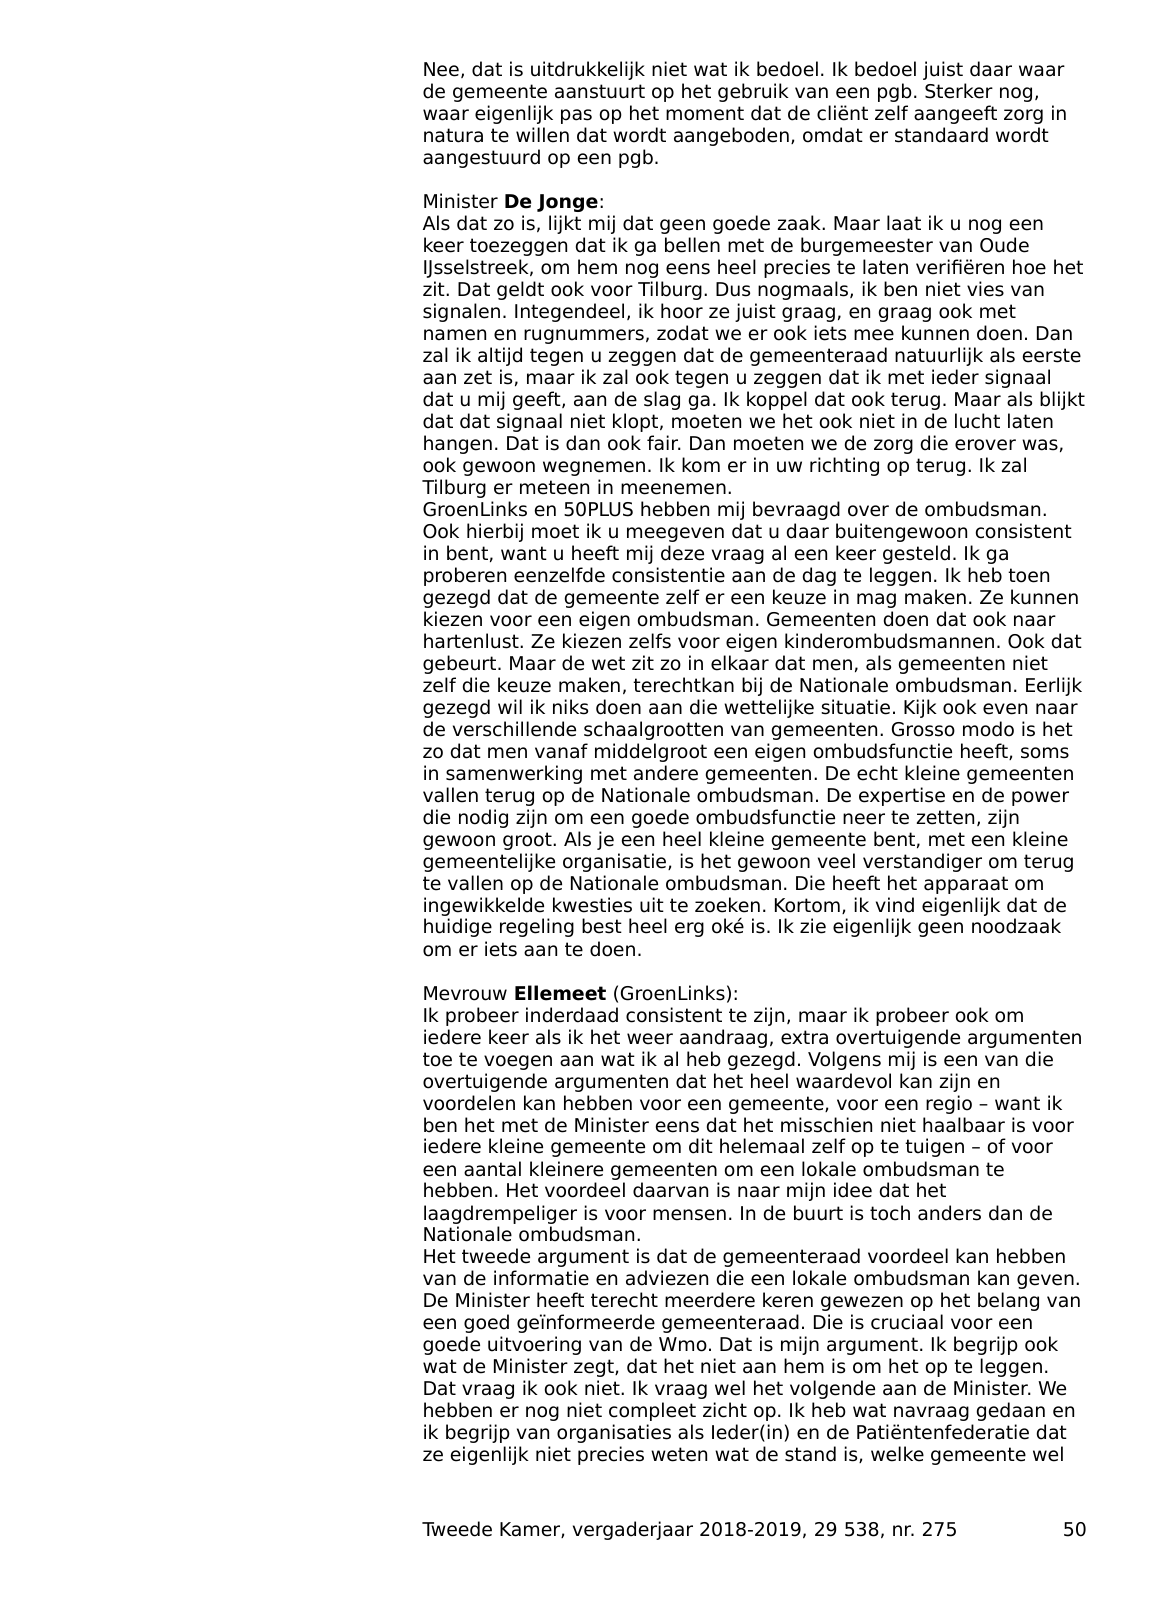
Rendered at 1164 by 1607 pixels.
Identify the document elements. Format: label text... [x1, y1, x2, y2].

text Het tweede argument is dat de gemeenteraad voordeel kan hebben van de informatie en adviezen die een lokale ombudsman kan geven. De Minister heeft terecht meerdere keren gewezen op het belang van een goed geïnformeerde gemeenteraad. Die is cruciaal voor een goede uitvoering van de Wmo. Dat is mijn argument. Ik begrijp ook wat de Minister zegt, dat het niet aan hem is om het op te leggen. Dat vraag ik ook niet. Ik vraag wel het volgende aan de Minister. We hebben er nog niet compleet zicht op. Ik heb wat navraag gedaan en ik begrijp van organisaties als Ieder(in) en de Patiëntenfederatie dat ze eigenlijk niet precies weten wat de stand is, welke gemeente wel [422, 1246, 1087, 1466]
text GroenLinks en 50PLUS hebben mij bevraagd over de ombudsman. Ook hierbij moet ik u meegeven dat u daar buitengewoon consistent in bent, want u heeft mij deze vraag al een keer gesteld. Ik ga proberen eenzelfde consistentie aan de dag te leggen. Ik heb toen gezegd dat de gemeente zelf er een keuze in mag maken. Ze kunnen kiezen voor een eigen ombudsman. Gemeenten doen dat ook naar hartenlust. Ze kiezen zelfs voor eigen kinderombudsmannen. Ook dat gebeurt. Maar de wet zit zo in elkaar dat men, als gemeenten niet zelf die keuze maken, terechtkan bij de Nationale ombudsman. Eerlijk gezegd wil ik niks doen aan die wettelijke situatie. Kijk ook even naar de verschillende schaalgrootten van gemeenten. Grosso modo is het zo dat men vanaf middelgroot een eigen ombudsfunctie heeft, soms in samenwerking met andere gemeenten. De echt kleine gemeenten vallen terug op de Nationale ombudsman. De expertise en de power die nodig zijn om een goede ombudsfunctie neer te zetten, zijn gewoon groot. Als je een heel kleine gemeente bent, met een kleine gemeentelijke organisatie, is het gewoon veel verstandiger om terug te vallen op de Nationale ombudsman. Die heeft het apparaat om ingewikkelde kwesties uit te zoeken. Kortom, ik vind eigenlijk dat de huidige regeling best heel erg oké is. Ik zie eigenlijk geen noodzaak om er iets aan te doen. [422, 499, 1087, 960]
text Nee, dat is uitdrukkelijk niet wat ik bedoel. Ik bedoel juist daar waar de gemeente aanstuurt op het gebruik van een pgb. Sterker nog, waar eigenlijk pas op het moment dat de cliënt zelf aangeeft zorg in natura te willen dat wordt aangeboden, omdat er standaard wordt aangestuurd op een pgb. [422, 59, 1087, 169]
text Ik probeer inderdaad consistent te zijn, maar ik probeer ook om iedere keer als ik het weer aandraag, extra overtuigende argumenten toe te voegen aan wat ik al heb gezegd. Volgens mij is een van die overtuigende argumenten dat het heel waardevol kan zijn en voordelen kan hebben voor een gemeente, voor een regio – want ik ben het met de Minister eens dat het misschien niet haalbaar is voor iedere kleine gemeente om dit helemaal zelf op te tuigen – of voor een aantal kleinere gemeenten om een lokale ombudsman te hebben. Het voordeel daarvan is naar mijn idee dat het laagdrempeliger is voor mensen. In de buurt is toch anders dan de Nationale ombudsman. [422, 1004, 1087, 1246]
text Als dat zo is, lijkt mij dat geen goede zaak. Maar laat ik u nog een keer toezeggen dat ik ga bellen met de burgemeester van Oude IJsselstreek, om hem nog eens heel precies te laten verifiëren hoe het zit. Dat geldt ook voor Tilburg. Dus nogmaals, ik ben niet vies van signalen. Integendeel, ik hoor ze juist graag, en graag ook met namen en rugnummers, zodat we er ook iets mee kunnen doen. Dan zal ik altijd tegen u zeggen dat de gemeenteraad natuurlijk als eerste aan zet is, maar ik zal ook tegen u zeggen dat ik met ieder signaal dat u mij geeft, aan de slag ga. Ik koppel dat ook terug. Maar als blijkt dat dat signaal niet klopt, moeten we het ook niet in de lucht laten hangen. Dat is dan ook fair. Dan moeten we de zorg die erover was, ook gewoon wegnemen. Ik kom er in uw richting op terug. Ik zal Tilburg er meteen in meenemen. [422, 213, 1087, 499]
text Mevrouw Ellemeet (GroenLinks): [422, 983, 1087, 1004]
text Minister De Jonge: [422, 191, 1087, 213]
